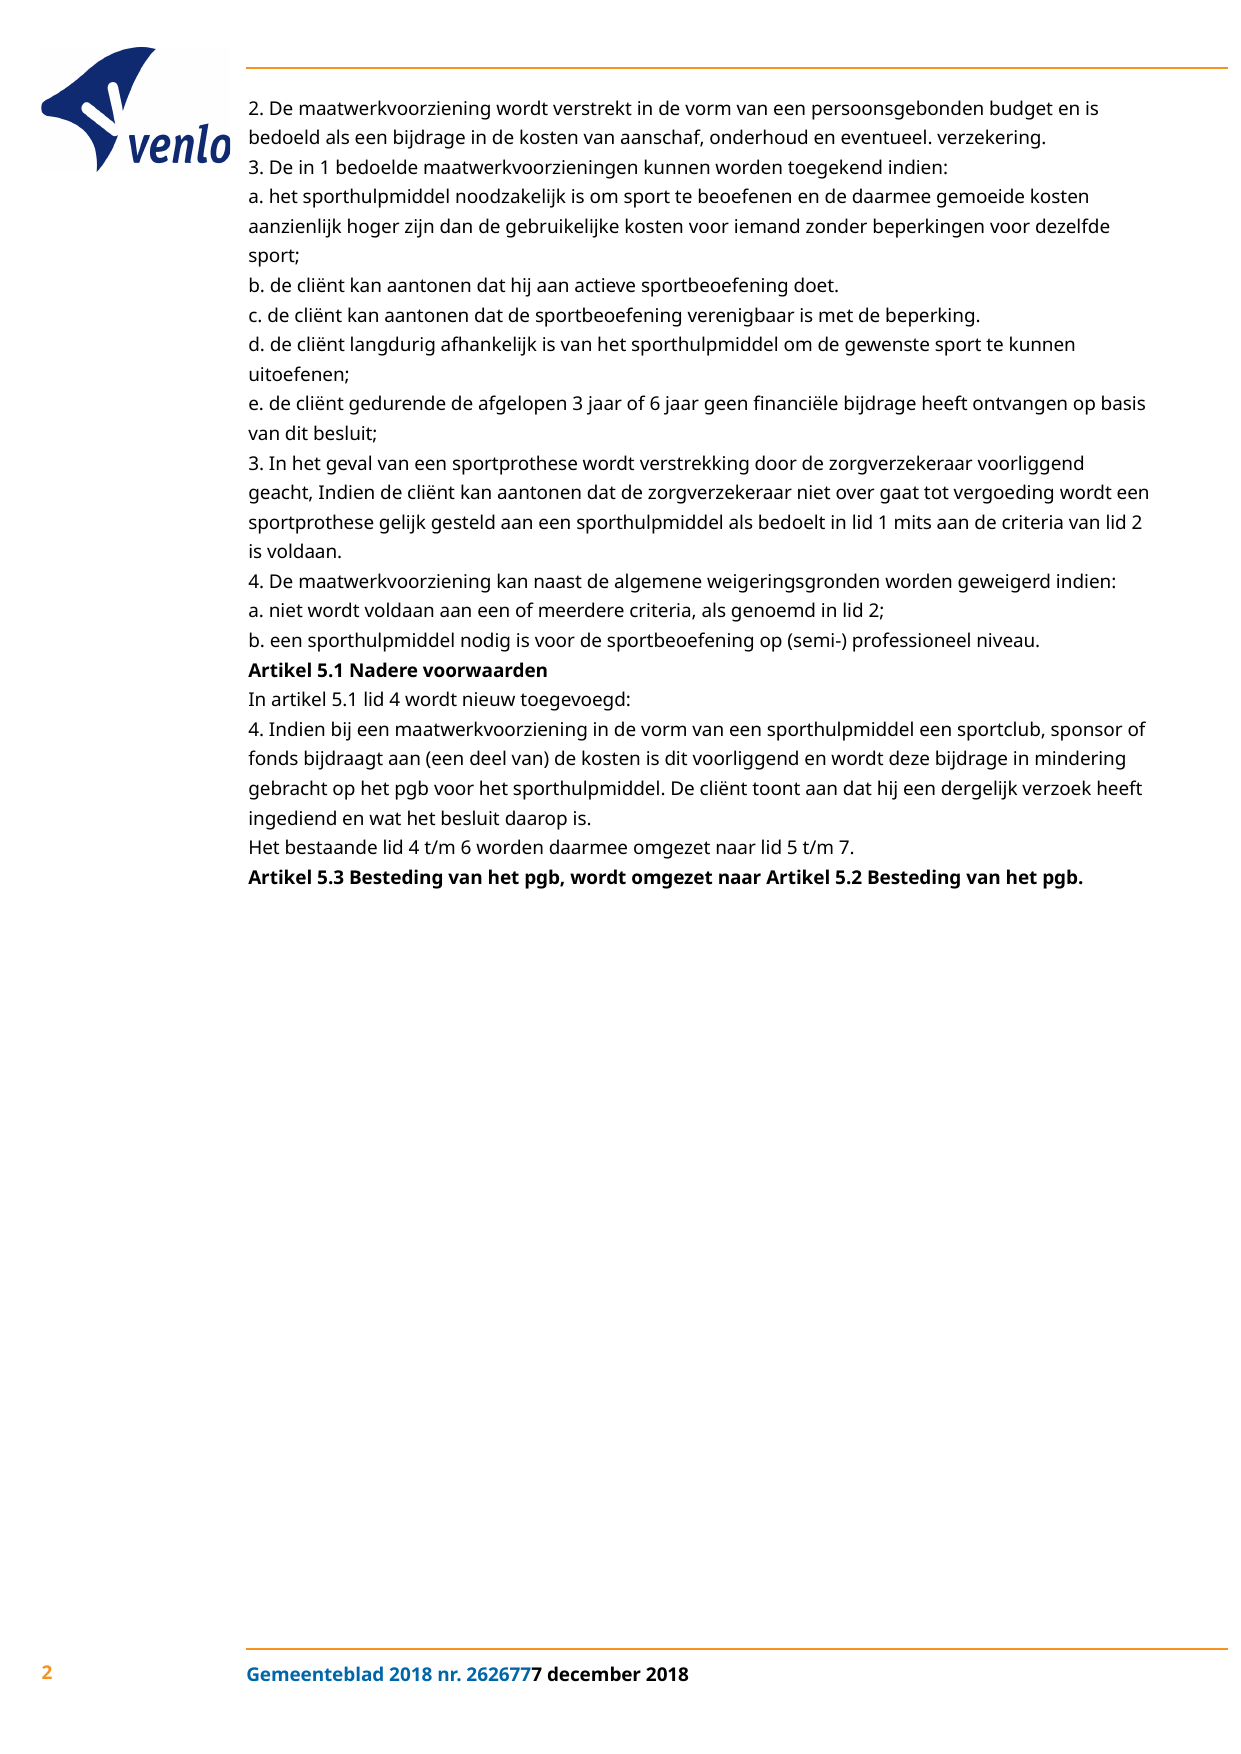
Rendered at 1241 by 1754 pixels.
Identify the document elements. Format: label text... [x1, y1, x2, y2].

text 3. In het geval van een sportprothese wordt verstrekking door de zorgverzekeraar voorliggend geacht, Indien de cliënt kan aantonen dat de zorgverzekeraar niet over gaat tot vergoeding wordt een sportprothese gelijk gesteld aan een sporthulpmiddel als bedoelt in lid 1 mits aan de criteria van lid 2 is voldaan. [248, 450, 1152, 564]
text a. het sporthulpmiddel noodzakelijk is om sport te beoefenen en de daarmee gemoeide kosten aanzienlijk hoger zijn dan de gebruikelijke kosten voor iemand zonder beperkingen voor dezelfde sport; [248, 183, 1152, 268]
text b. een sporthulpmiddel nodig is voor de sportbeoefening op (semi-) professioneel niveau. [248, 627, 1152, 653]
text 3. De in 1 bedoelde maatwerkvoorzieningen kunnen worden toegekend indien: [248, 154, 1152, 180]
text 4. Indien bij een maatwerkvoorziening in de vorm van een sporthulpmiddel een sportclub, sponsor of fonds bijdraagt aan (een deel van) de kosten is dit voorliggend en wordt deze bijdrage in mindering gebracht op het pgb voor het sporthulpmiddel. De cliënt toont aan dat hij een dergelijk verzoek heeft ingediend en wat het besluit daarop is. [248, 716, 1152, 831]
text Artikel 5.1 Nadere voorwaarden [248, 657, 1152, 683]
text b. de cliënt kan aantonen dat hij aan actieve sportbeoefening doet. [248, 272, 1152, 298]
text Artikel 5.3 Besteding van het pgb, wordt omgezet naar Artikel 5.2 Besteding van het pgb. [248, 864, 1152, 890]
text a. niet wordt voldaan aan een of meerdere criteria, als genoemd in lid 2; [248, 598, 1152, 623]
text c. de cliënt kan aantonen dat de sportbeoefening verenigbaar is met de beperking. [248, 302, 1152, 328]
text In artikel 5.1 lid 4 wordt nieuw toegevoegd: [248, 686, 1152, 712]
text d. de cliënt langdurig afhankelijk is van het sporthulpmiddel om de gewenste sport te kunnen uitoefenen; [248, 331, 1152, 387]
text e. de cliënt gedurende de afgelopen 3 jaar of 6 jaar geen financiële bijdrage heeft ontvangen op basis van dit besluit; [248, 391, 1152, 446]
picture [41, 47, 231, 172]
text 4. De maatwerkvoorziening kan naast de algemene weigeringsgronden worden geweigerd indien: [248, 568, 1152, 594]
text Het bestaande lid 4 t/m 6 worden daarmee omgezet naar lid 5 t/m 7. [248, 834, 1152, 860]
text 2. De maatwerkvoorziening wordt verstrekt in de vorm van een persoonsgebonden budget en is bedoeld als een bijdrage in de kosten van aanschaf, onderhoud en eventueel. verzekering. [248, 95, 1152, 150]
